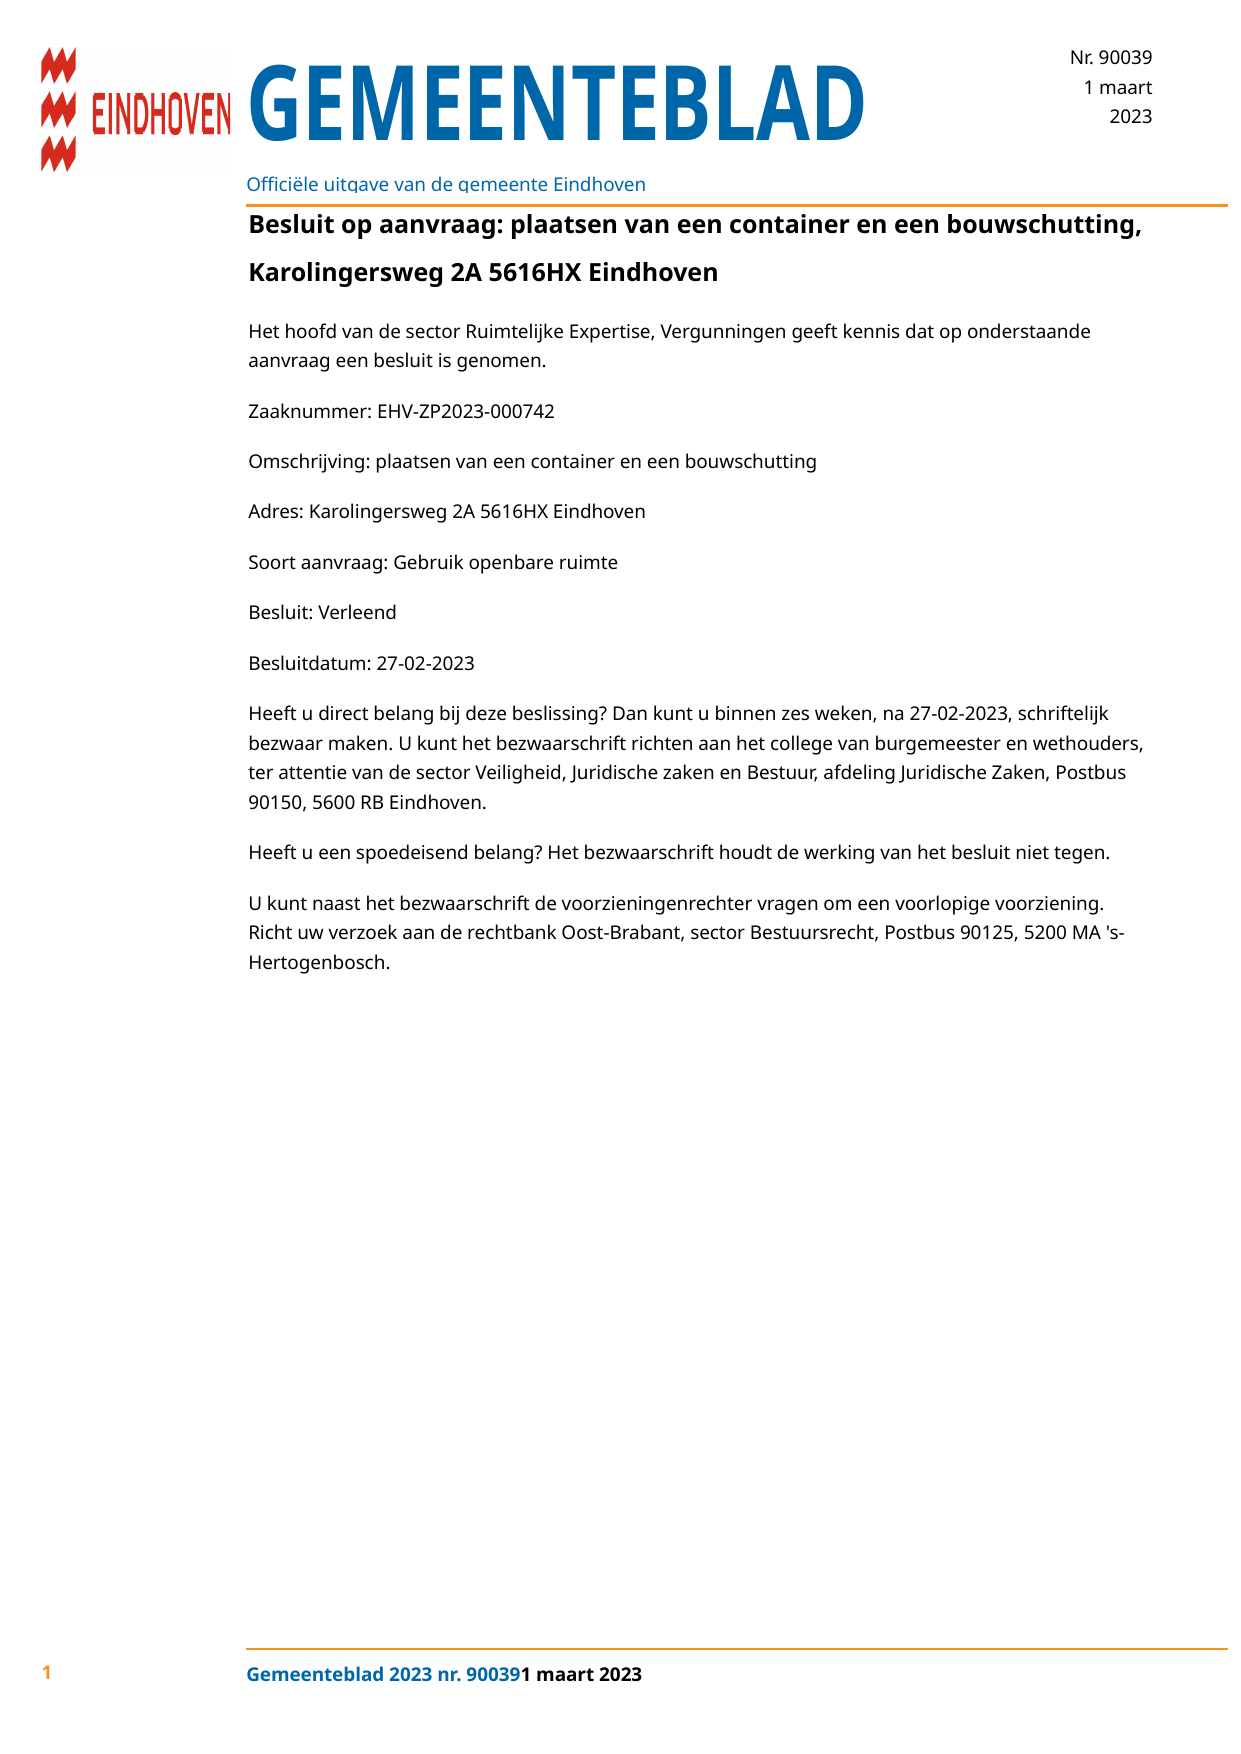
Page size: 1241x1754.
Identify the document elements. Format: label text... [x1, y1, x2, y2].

text Zaaknummer: EHV-ZP2023-000742 [248, 398, 1152, 424]
text Heeft u direct belang bij deze beslissing? Dan kunt u binnen zes weken, na 27-02-2023, schriftelijk bezwaar maken. U kunt het bezwaarschrift richten aan het college van burgemeester en wethouders, ter attentie van de sector Veiligheid, Juridische zaken en Bestuur, afdeling Juridische Zaken, Postbus 90150, 5600 RB Eindhoven. [248, 700, 1152, 815]
text Omschrijving: plaatsen van een container en een bouwschutting [248, 448, 1152, 474]
text Heeft u een spoedeisend belang? Het bezwaarschrift houdt de werking van het besluit niet tegen. [248, 839, 1152, 865]
text Het hoofd van de sector Ruimtelijke Expertise, Vergunningen geeft kennis dat op onderstaande aanvraag een besluit is genomen. [248, 318, 1152, 373]
text Besluitdatum: 27-02-2023 [248, 650, 1152, 676]
text Adres: Karolingersweg 2A 5616HX Eindhoven [248, 499, 1152, 524]
text Besluit op aanvraag: plaatsen van een container en een bouwschutting, Karolingersweg 2A 5616HX Eindhoven [248, 207, 1152, 288]
text U kunt naast het bezwaarschrift de voorzieningenrechter vragen om een voorlopige voorziening. Richt uw verzoek aan de rechtbank Oost-Brabant, sector Bestuursrecht, Postbus 90125, 5200 MA 's-Hertogenbosch. [248, 890, 1152, 975]
text Besluit: Verleend [248, 599, 1152, 625]
picture [41, 47, 231, 172]
text Soort aanvraag: Gebruik openbare ruimte [248, 549, 1152, 575]
